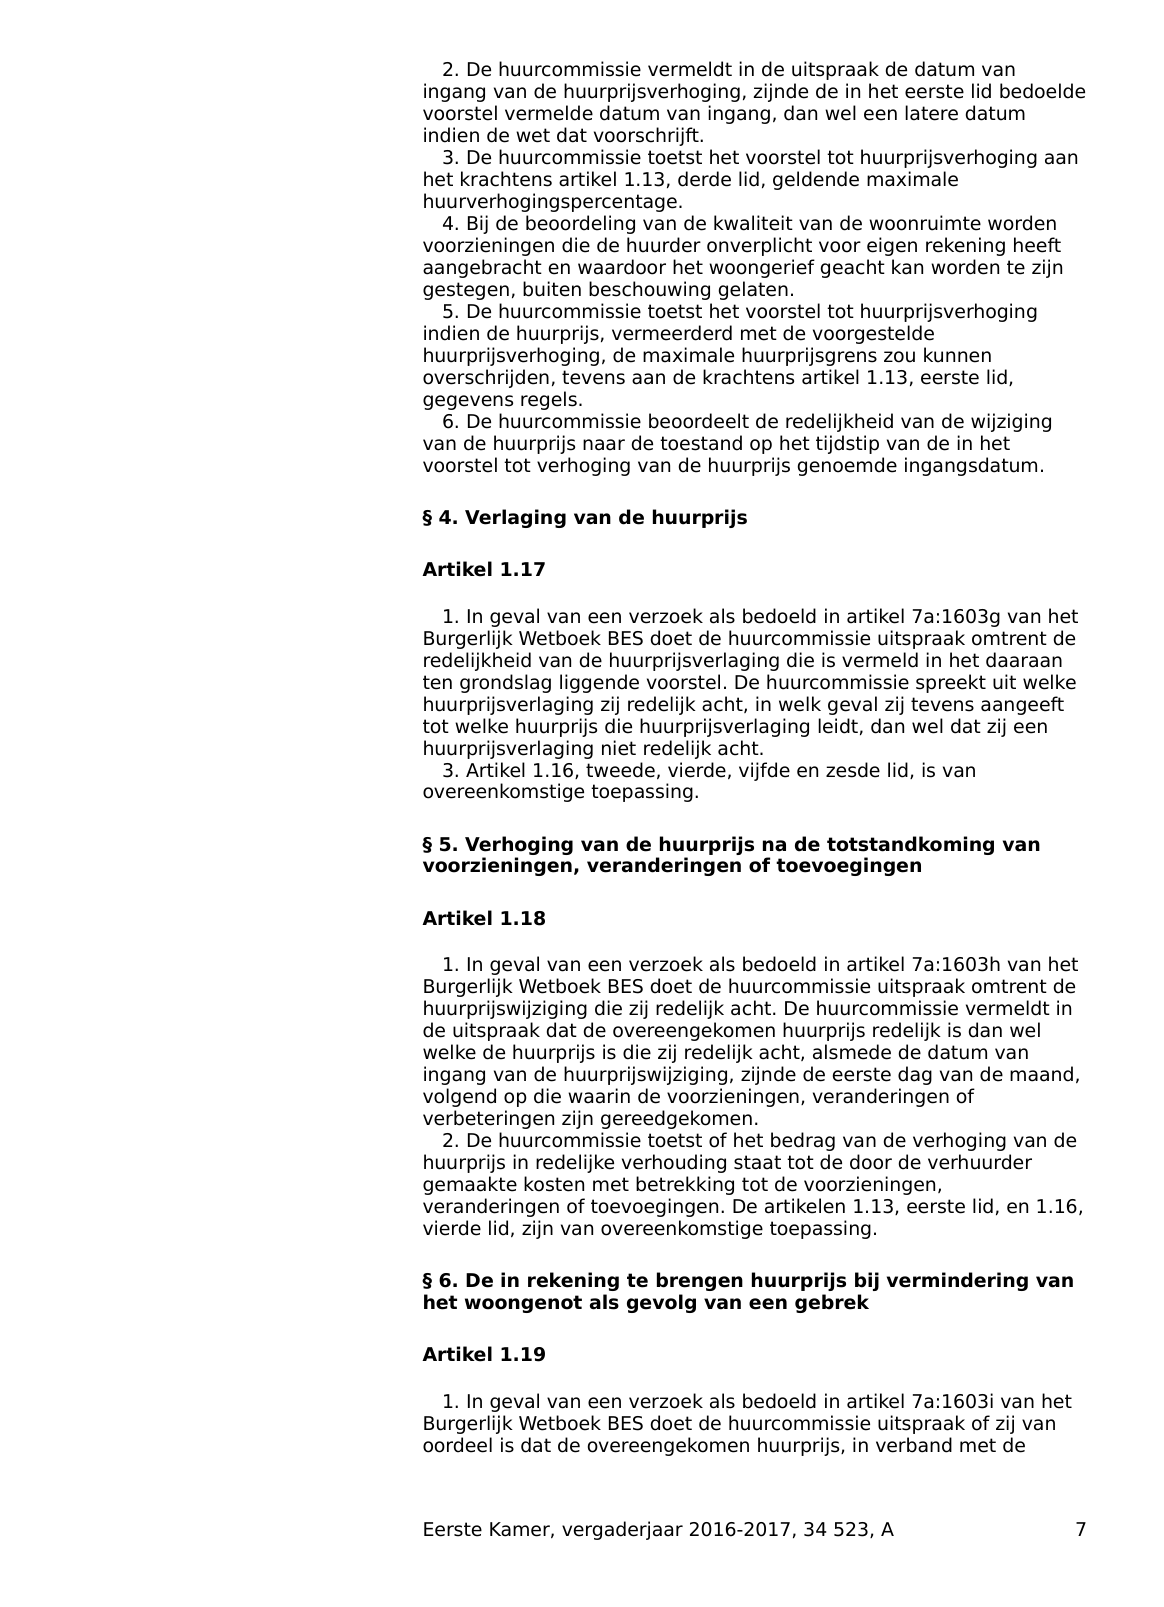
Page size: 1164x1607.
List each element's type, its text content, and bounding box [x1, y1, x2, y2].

text 3. Artikel 1.16, tweede, vierde, vijfde en zesde lid, is van overeenkomstige toepassing. [422, 759, 1087, 803]
text 2. De huurcommissie toetst of het bedrag van de verhoging van de huurprijs in redelijke verhouding staat tot de door de verhuurder gemaakte kosten met betrekking tot de voorzieningen, veranderingen of toevoegingen. De artikelen 1.13, eerste lid, en 1.16, vierde lid, zijn van overeenkomstige toepassing. [422, 1130, 1087, 1240]
text 6. De huurcommissie beoordeelt de redelijkheid van de wijziging van de huurprijs naar de toestand op het tijdstip van de in het voorstel tot verhoging van de huurprijs genoemde ingangsdatum. [422, 411, 1087, 477]
text 2. De huurcommissie vermeldt in de uitspraak de datum van ingang van de huurprijsverhoging, zijnde de in het eerste lid bedoelde voorstel vermelde datum van ingang, dan wel een latere datum indien de wet dat voorschrijft. [422, 59, 1087, 147]
subtitle § 4. Verlaging van de huurprijs [422, 507, 1087, 529]
text 3. De huurcommissie toetst het voorstel tot huurprijsverhoging aan het krachtens artikel 1.13, derde lid, geldende maximale huurverhogingspercentage. [422, 147, 1087, 213]
text 1. In geval van een verzoek als bedoeld in artikel 7a:1603i van het Burgerlijk Wetboek BES doet de huurcommissie uitspraak of zij van oordeel is dat de overeengekomen huurprijs, in verband met de [422, 1391, 1087, 1457]
subtitle § 6. De in rekening te brengen huurprijs bij vermindering van het woongenot als gevolg van een gebrek [422, 1270, 1087, 1314]
text 1. In geval van een verzoek als bedoeld in artikel 7a:1603g van het Burgerlijk Wetboek BES doet de huurcommissie uitspraak omtrent de redelijkheid van de huurprijsverlaging die is vermeld in het daaraan ten grondslag liggende voorstel. De huurcommissie spreekt uit welke huurprijsverlaging zij redelijk acht, in welk geval zij tevens aangeeft tot welke huurprijs die huurprijsverlaging leidt, dan wel dat zij een huurprijsverlaging niet redelijk acht. [422, 606, 1087, 759]
subtitle Artikel 1.17 [422, 559, 1087, 581]
subtitle § 5. Verhoging van de huurprijs na de totstandkoming van voorzieningen, veranderingen of toevoegingen [422, 833, 1087, 877]
text 1. In geval van een verzoek als bedoeld in artikel 7a:1603h van het Burgerlijk Wetboek BES doet de huurcommissie uitspraak omtrent de huurprijswijziging die zij redelijk acht. De huurcommissie vermeldt in de uitspraak dat de overeengekomen huurprijs redelijk is dan wel welke de huurprijs is die zij redelijk acht, alsmede de datum van ingang van de huurprijswijziging, zijnde de eerste dag van de maand, volgend op die waarin de voorzieningen, veranderingen of verbeteringen zijn gereedgekomen. [422, 954, 1087, 1130]
subtitle Artikel 1.19 [422, 1344, 1087, 1366]
text 4. Bij de beoordeling van de kwaliteit van de woonruimte worden voorzieningen die de huurder onverplicht voor eigen rekening heeft aangebracht en waardoor het woongerief geacht kan worden te zijn gestegen, buiten beschouwing gelaten. [422, 213, 1087, 301]
subtitle Artikel 1.18 [422, 907, 1087, 929]
text 5. De huurcommissie toetst het voorstel tot huurprijsverhoging indien de huurprijs, vermeerderd met de voorgestelde huurprijsverhoging, de maximale huurprijsgrens zou kunnen overschrijden, tevens aan de krachtens artikel 1.13, eerste lid, gegevens regels. [422, 301, 1087, 411]
